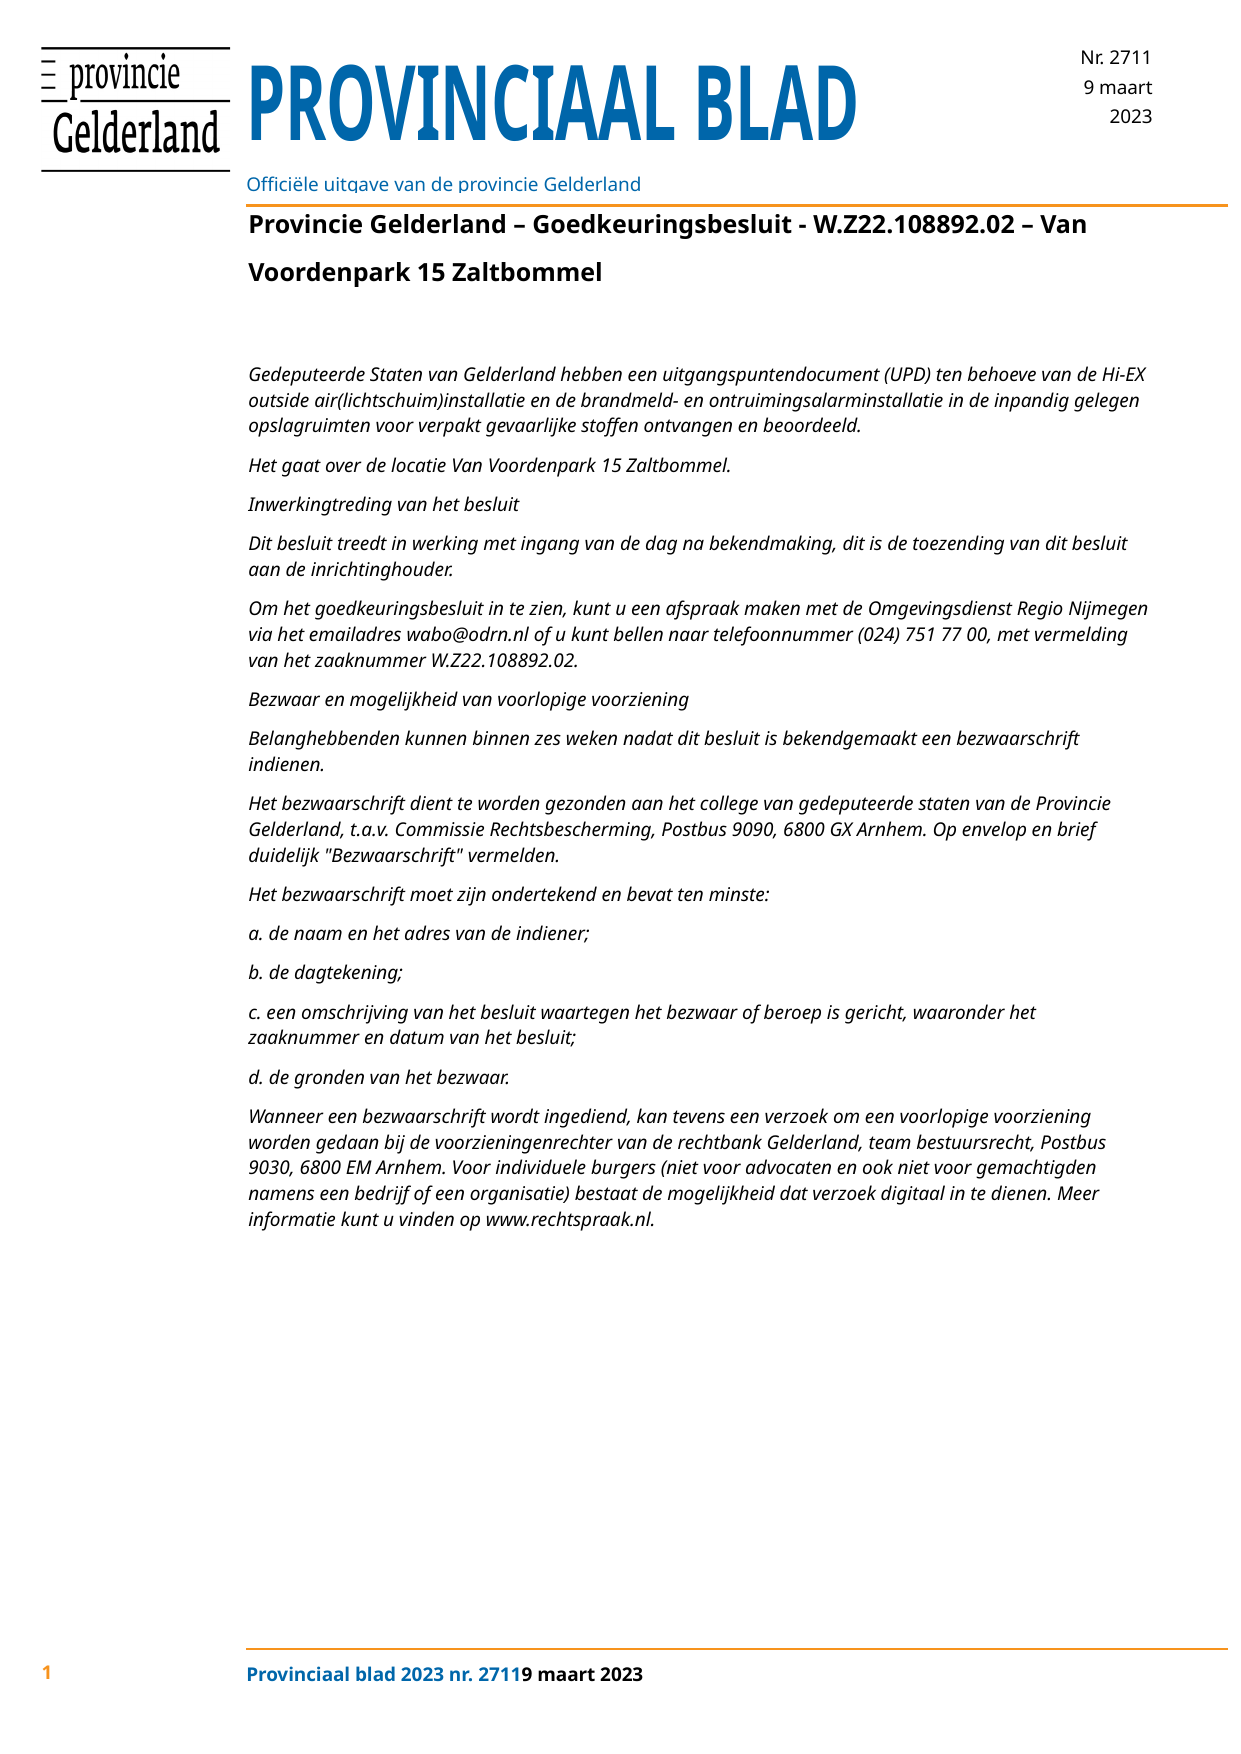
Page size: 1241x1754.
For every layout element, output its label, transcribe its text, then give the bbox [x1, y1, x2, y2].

picture [41, 47, 231, 172]
text Belanghebbenden kunnen binnen zes weken nadat dit besluit is bekendgemaakt een bezwaarschrift indienen. [248, 725, 1152, 777]
text Om het goedkeuringsbesluit in te zien, kunt u een afspraak maken met de Omgevingsdienst Regio Nijmegen via het emailadres wabo@odrn.nl of u kunt bellen naar telefoonnummer (024) 751 77 00, met vermelding van het zaaknummer W.Z22.108892.02. [248, 595, 1152, 672]
text Het bezwaarschrift dient te worden gezonden aan het college van gedeputeerde staten van de Provincie Gelderland, t.a.v. Commissie Rechtsbescherming, Postbus 9090, 6800 GX Arnhem. Op envelop en brief duidelijk "Bezwaarschrift" vermelden. [248, 790, 1152, 867]
text Gedeputeerde Staten van Gelderland hebben een uitgangspuntendocument (UPD) ten behoeve van de Hi-EX outside air(lichtschuim)installatie en de brandmeld- en ontruimingsalarminstallatie in de inpandig gelegen opslagruimten voor verpakt gevaarlijke stoffen ontvangen en beoordeeld. [248, 361, 1152, 438]
text Wanneer een bezwaarschrift wordt ingediend, kan tevens een verzoek om een voorlopige voorziening worden gedaan bij de voorzieningenrechter van de rechtbank Gelderland, team bestuursrecht, Postbus 9030, 6800 EM Arnhem. Voor individuele burgers (niet voor advocaten en ook niet voor gemachtigden namens een bedrijf of een organisatie) bestaat de mogelijkheid dat verzoek digitaal in te dienen. Meer informatie kunt u vinden op www.rechtspraak.nl. [248, 1103, 1152, 1232]
text Het gaat over de locatie Van Voordenpark 15 Zaltbommel. [248, 452, 1152, 477]
text b. de dagtekening; [248, 959, 1152, 985]
text c. een omschrijving van het besluit waartegen het bezwaar of beroep is gericht, waaronder het zaaknummer en datum van het besluit; [248, 999, 1152, 1050]
text d. de gronden van het bezwaar. [248, 1064, 1152, 1089]
text Het bezwaarschrift moet zijn ondertekend en bevat ten minste: [248, 881, 1152, 907]
text a. de naam en het adres van de indiener; [248, 920, 1152, 946]
text Bezwaar en mogelijkheid van voorlopige voorziening [248, 686, 1152, 712]
text Provincie Gelderland – Goedkeuringsbesluit - W.Z22.108892.02 – Van Voordenpark 15 Zaltbommel [248, 207, 1152, 288]
text Dit besluit treedt in werking met ingang van de dag na bekendmaking, dit is de toezending van dit besluit aan de inrichtinghouder. [248, 530, 1152, 582]
text Inwerkingtreding van het besluit [248, 491, 1152, 517]
